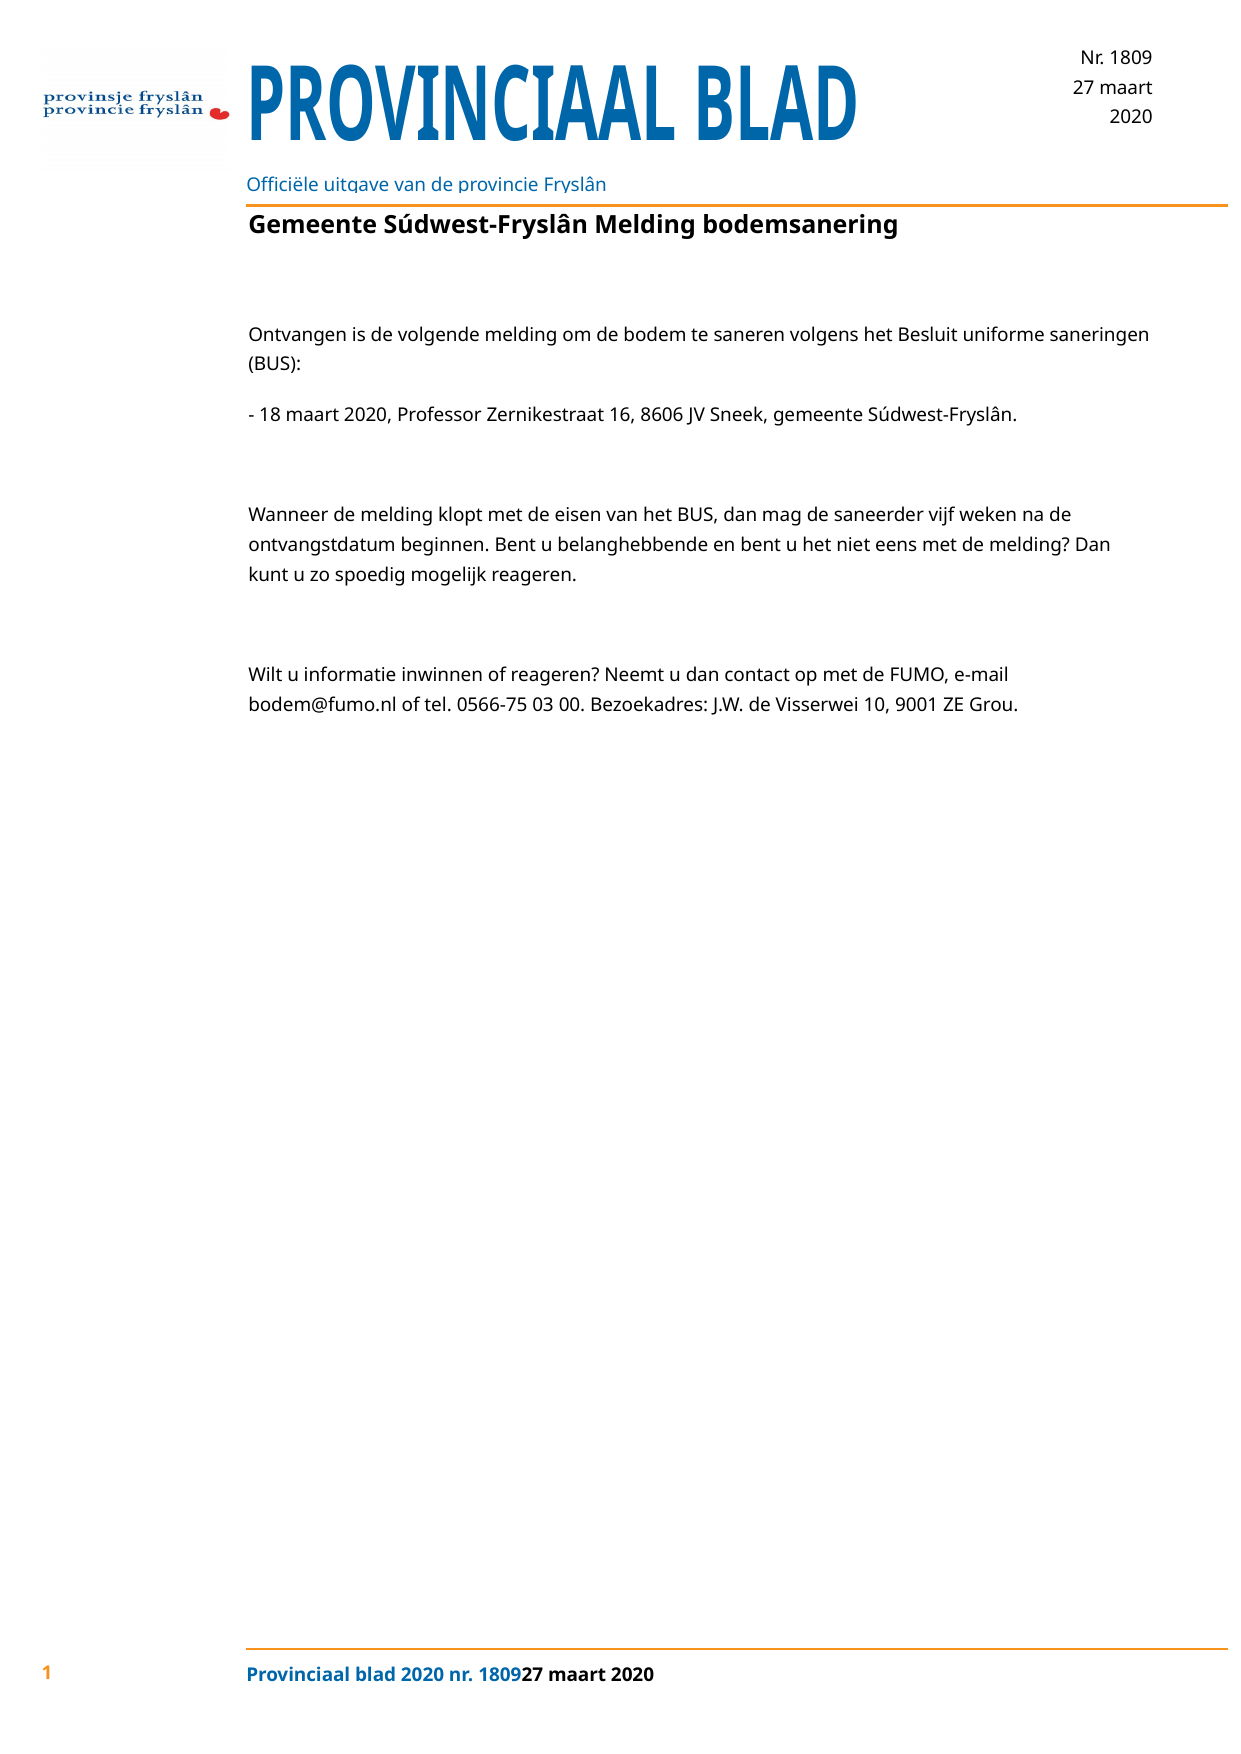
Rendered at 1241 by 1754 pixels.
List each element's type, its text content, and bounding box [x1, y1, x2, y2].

text - 18 maart 2020, Professor Zernikestraat 16, 8606 JV Sneek, gemeente Súdwest-Fryslân. [248, 401, 1152, 426]
text Wanneer de melding klopt met de eisen van het BUS, dan mag de saneerder vijf weken na de ontvangstdatum beginnen. Bent u belanghebbende en bent u het niet eens met de melding? Dan kunt u zo spoedig mogelijk reageren. [248, 502, 1152, 586]
picture [41, 47, 231, 172]
text Wilt u informatie inwinnen of reageren? Neemt u dan contact op met de FUMO, e-mail bodem@fumo.nl of tel. 0566-75 03 00. Bezoekadres: J.W. de Visserwei 10, 9001 ZE Grou. [248, 662, 1152, 717]
text Gemeente Súdwest-Fryslân Melding bodemsanering [248, 207, 1152, 241]
text Ontvangen is de volgende melding om de bodem te saneren volgens het Besluit uniforme saneringen (BUS): [248, 321, 1152, 376]
